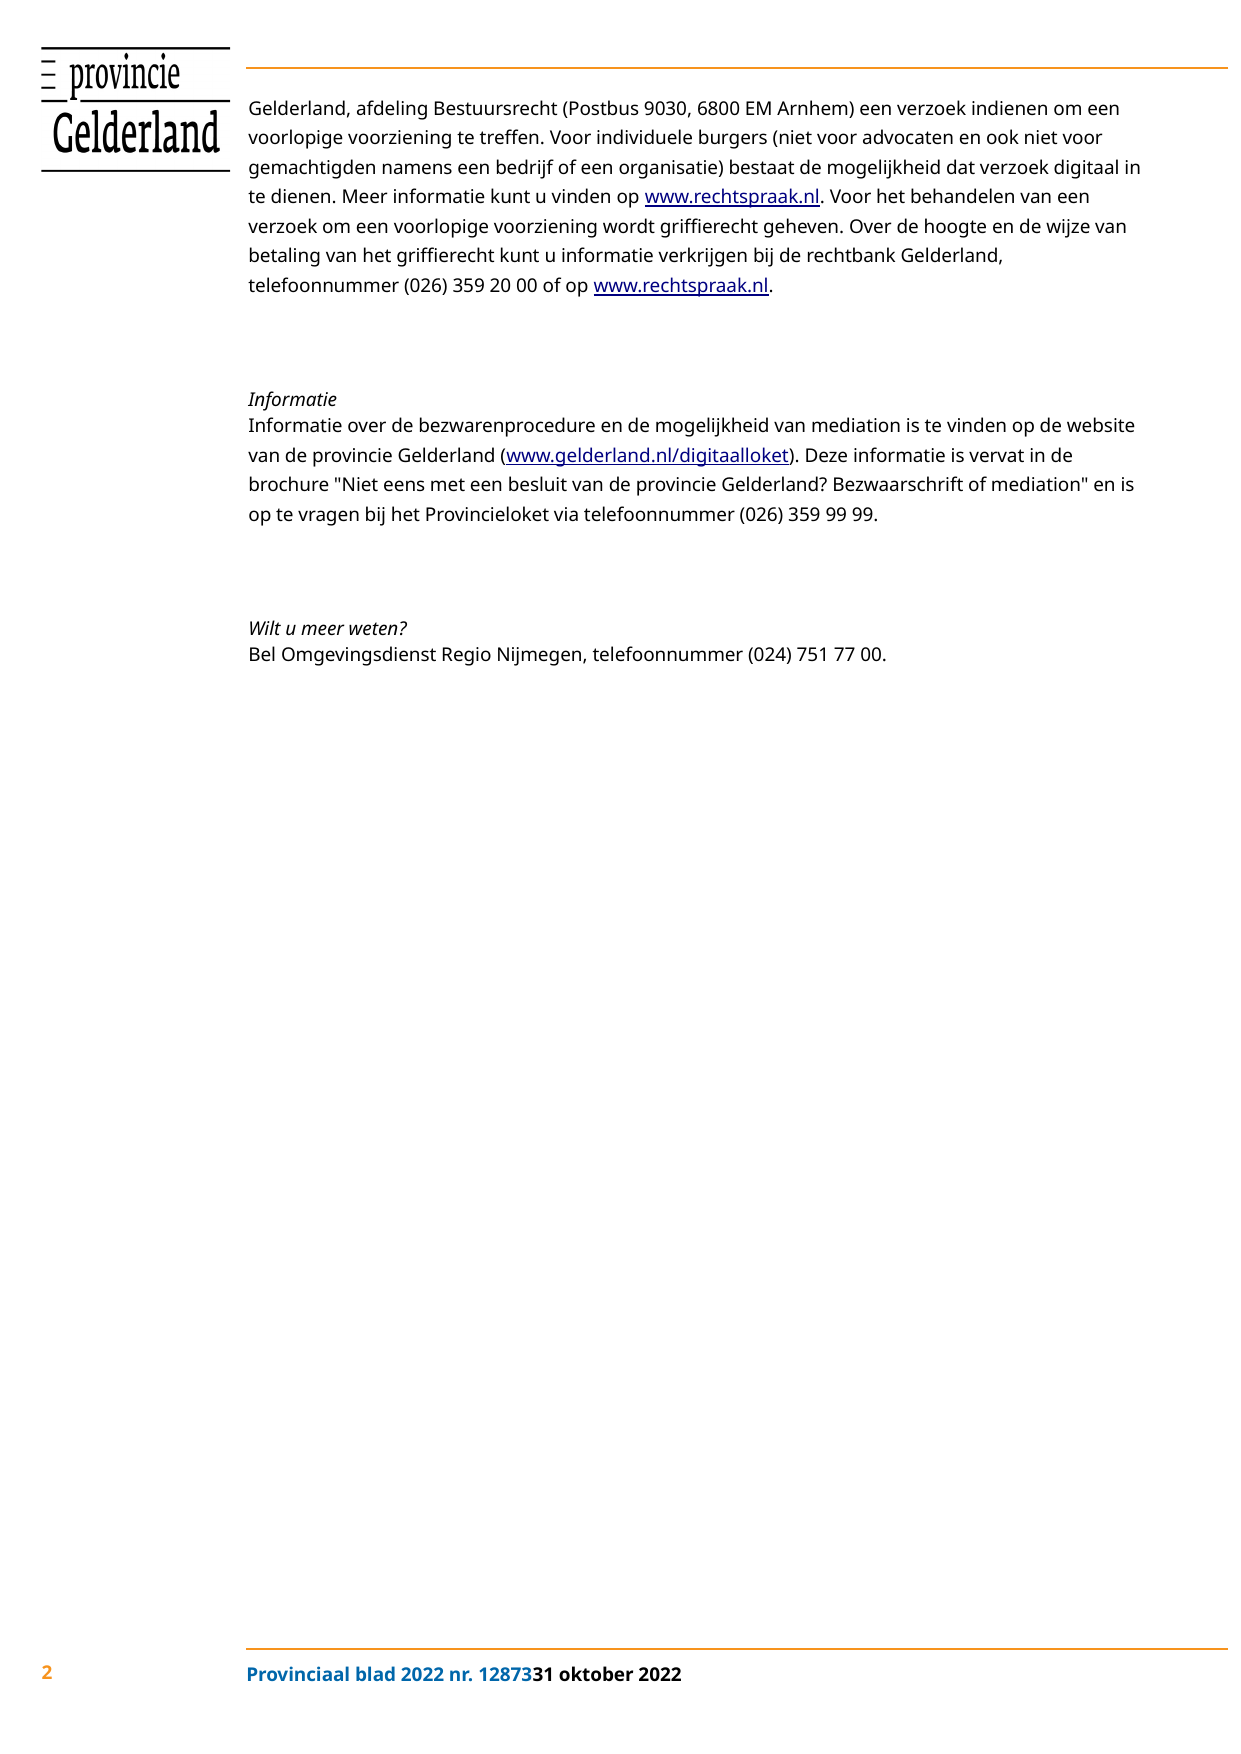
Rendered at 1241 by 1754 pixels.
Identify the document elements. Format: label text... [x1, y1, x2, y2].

text Bel Omgevingsdienst Regio Nijmegen, telefoonnummer (024) 751 77 00. [248, 641, 1152, 667]
text Informatie over de bezwarenprocedure en de mogelijkheid van mediation is te vinden op de website van de provincie Gelderland (www.gelderland.nl/digitaalloket). Deze informatie is vervat in de brochure "Niet eens met een besluit van de provincie Gelderland? Bezwaarschrift of mediation" en is op te vragen bij het Provincieloket via telefoonnummer (026) 359 99 99. [248, 412, 1152, 527]
text Informatie [248, 387, 1152, 412]
text Wilt u meer weten? [248, 616, 1152, 641]
text Gelderland, afdeling Bestuursrecht (Postbus 9030, 6800 EM Arnhem) een verzoek indienen om een voorlopige voorziening te treffen. Voor individuele burgers (niet voor advocaten en ook niet voor gemachtigden namens een bedrijf of een organisatie) bestaat de mogelijkheid dat verzoek digitaal in te dienen. Meer informatie kunt u vinden op www.rechtspraak.nl. Voor het behandelen van een verzoek om een voorlopige voorziening wordt griffierecht geheven. Over de hoogte en de wijze van betaling van het griffierecht kunt u informatie verkrijgen bij de rechtbank Gelderland, telefoonnummer (026) 359 20 00 of op www.rechtspraak.nl. [248, 95, 1152, 298]
picture [41, 47, 231, 172]
